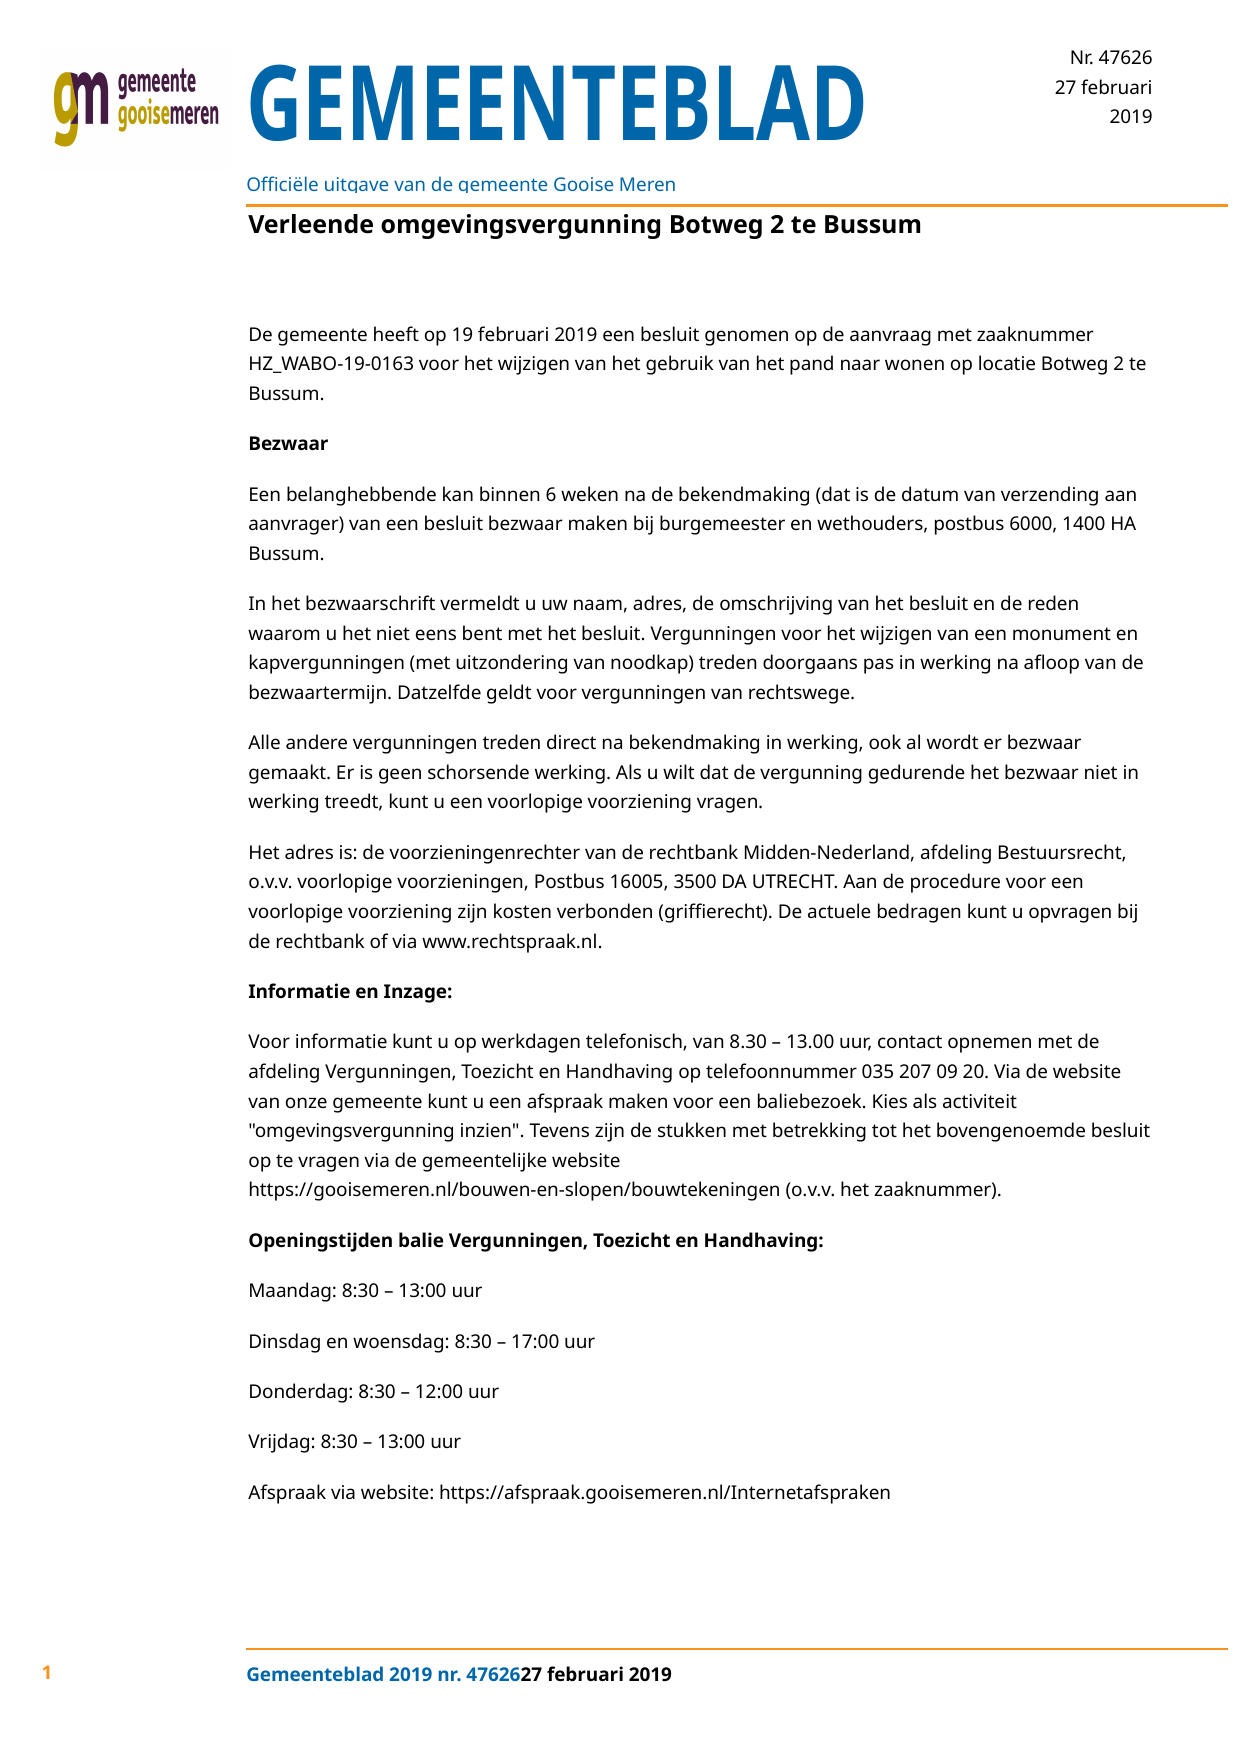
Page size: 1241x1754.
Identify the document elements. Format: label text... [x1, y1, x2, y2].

text Informatie en Inzage: [248, 978, 1152, 1004]
text Een belanghebbende kan binnen 6 weken na de bekendmaking (dat is de datum van verzending aan aanvrager) van een besluit bezwaar maken bij burgemeester en wethouders, postbus 6000, 1400 HA Bussum. [248, 481, 1152, 566]
text Donderdag: 8:30 – 12:00 uur [248, 1378, 1152, 1404]
text Vrijdag: 8:30 – 13:00 uur [248, 1429, 1152, 1454]
text Verleende omgevingsvergunning Botweg 2 te Bussum [248, 207, 1152, 241]
picture [41, 47, 231, 172]
text Voor informatie kunt u op werkdagen telefonisch, van 8.30 – 13.00 uur, contact opnemen met de afdeling Vergunningen, Toezicht en Handhaving op telefoonnummer 035 207 09 20. Via de website van onze gemeente kunt u een afspraak maken voor een baliebezoek. Kies als activiteit "omgevingsvergunning inzien". Tevens zijn de stukken met betrekking tot het bovengenoemde besluit op te vragen via de gemeentelijke website https://gooisemeren.nl/bouwen-en-slopen/bouwtekeningen (o.v.v. het zaaknummer). [248, 1029, 1152, 1202]
text Alle andere vergunningen treden direct na bekendmaking in werking, ook al wordt er bezwaar gemaakt. Er is geen schorsende werking. Als u wilt dat de vergunning gedurende het bezwaar niet in werking treedt, kunt u een voorlopige voorziening vragen. [248, 729, 1152, 814]
text Dinsdag en woensdag: 8:30 – 17:00 uur [248, 1328, 1152, 1353]
text In het bezwaarschrift vermeldt u uw naam, adres, de omschrijving van het besluit en de reden waarom u het niet eens bent met het besluit. Vergunningen voor het wijzigen van een monument en kapvergunningen (met uitzondering van noodkap) treden doorgaans pas in werking na afloop van de bezwaartermijn. Datzelfde geldt voor vergunningen van rechtswege. [248, 590, 1152, 705]
text Openingstijden balie Vergunningen, Toezicht en Handhaving: [248, 1227, 1152, 1253]
text De gemeente heeft op 19 februari 2019 een besluit genomen op de aanvraag met zaaknummer HZ_WABO-19-0163 voor het wijzigen van het gebruik van het pand naar wonen op locatie Botweg 2 te Bussum. [248, 321, 1152, 406]
text Bezwaar [248, 430, 1152, 456]
text Het adres is: de voorzieningenrechter van de rechtbank Midden-Nederland, afdeling Bestuursrecht, o.v.v. voorlopige voorzieningen, Postbus 16005, 3500 DA UTRECHT. Aan de procedure voor een voorlopige voorziening zijn kosten verbonden (griffierecht). De actuele bedragen kunt u opvragen bij de rechtbank of via www.rechtspraak.nl. [248, 839, 1152, 953]
text Maandag: 8:30 – 13:00 uur [248, 1277, 1152, 1303]
text Afspraak via website: https://afspraak.gooisemeren.nl/Internetafspraken [248, 1479, 1152, 1505]
